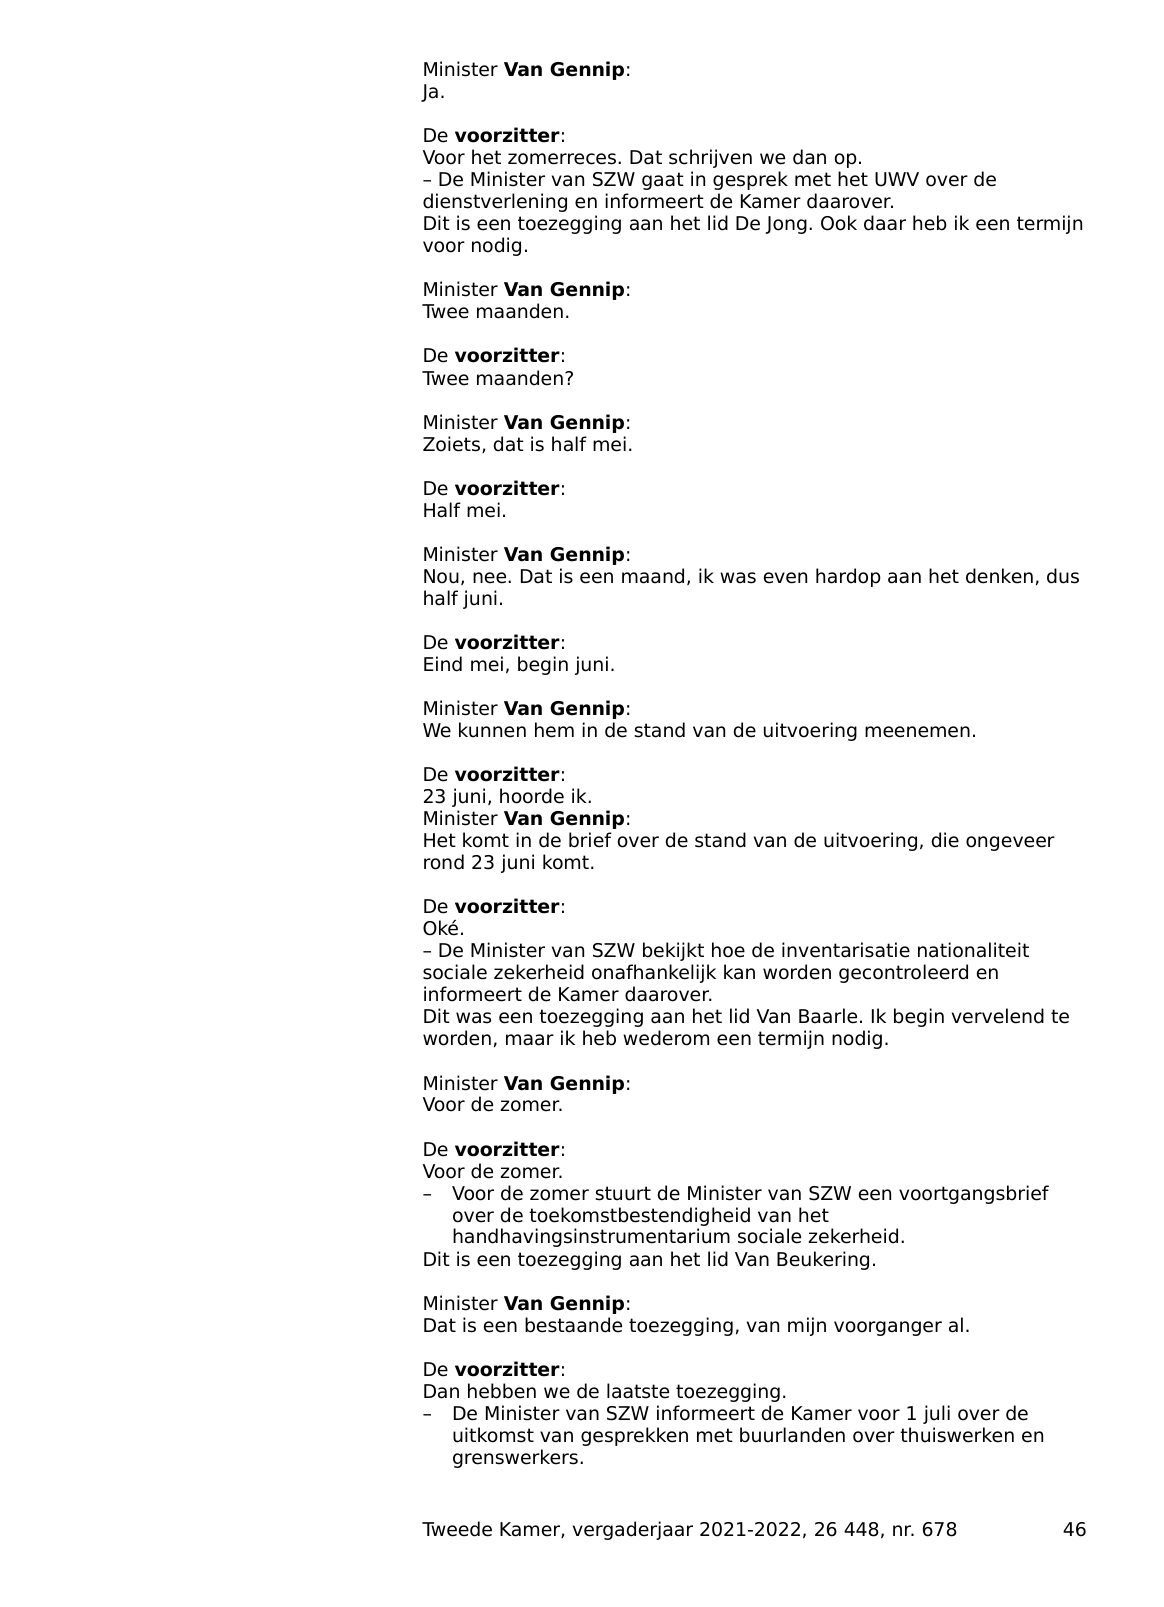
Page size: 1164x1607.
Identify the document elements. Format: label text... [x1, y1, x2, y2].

text We kunnen hem in de stand van de uitvoering meenemen. [422, 720, 1087, 742]
text De voorzitter: [422, 764, 1087, 786]
text Dan hebben we de laatste toezegging. [422, 1381, 1087, 1403]
text Minister Van Gennip: [422, 1293, 1087, 1314]
text De voorzitter: [422, 632, 1087, 654]
text De voorzitter: [422, 125, 1087, 147]
text Eind mei, begin juni. [422, 654, 1087, 676]
text Minister Van Gennip: [422, 698, 1087, 720]
text Twee maanden? [422, 367, 1087, 389]
text Voor de zomer. [422, 1161, 1087, 1182]
text Ja. [422, 81, 1087, 103]
text Minister Van Gennip: [422, 279, 1087, 301]
text Dit is een toezegging aan het lid Van Beukering. [422, 1248, 1087, 1270]
text Half mei. [422, 500, 1087, 522]
text Dat is een bestaande toezegging, van mijn voorganger al. [422, 1314, 1087, 1337]
text De voorzitter: [422, 345, 1087, 367]
text – Voor de zomer stuurt de Minister van SZW een voortgangsbrief over de toekomstbestendigheid van het handhavingsinstrumentarium sociale zekerheid. [422, 1182, 1087, 1248]
text De voorzitter: [422, 478, 1087, 500]
text De voorzitter: [422, 1359, 1087, 1381]
text Nou, nee. Dat is een maand, ik was even hardop aan het denken, dus half juni. [422, 566, 1087, 610]
text Minister Van Gennip: [422, 59, 1087, 81]
text Voor het zomerreces. Dat schrijven we dan op. [422, 147, 1087, 169]
text Minister Van Gennip: [422, 808, 1087, 830]
text Dit is een toezegging aan het lid De Jong. Ook daar heb ik een termijn voor nodig. [422, 213, 1087, 257]
text – De Minister van SZW bekijkt hoe de inventarisatie nationaliteit sociale zekerheid onafhankelijk kan worden gecontroleerd en informeert de Kamer daarover. [422, 940, 1087, 1006]
text Oké. [422, 918, 1087, 940]
text 23 juni, hoorde ik. [422, 786, 1087, 808]
text De voorzitter: [422, 1138, 1087, 1161]
text Minister Van Gennip: [422, 1072, 1087, 1094]
text Twee maanden. [422, 301, 1087, 323]
text De voorzitter: [422, 896, 1087, 918]
text Zoiets, dat is half mei. [422, 433, 1087, 456]
text Voor de zomer. [422, 1094, 1087, 1116]
text – De Minister van SZW gaat in gesprek met het UWV over de dienstverlening en informeert de Kamer daarover. [422, 169, 1087, 213]
text Minister Van Gennip: [422, 544, 1087, 566]
text Het komt in de brief over de stand van de uitvoering, die ongeveer rond 23 juni komt. [422, 830, 1087, 874]
text Minister Van Gennip: [422, 412, 1087, 433]
text – De Minister van SZW informeert de Kamer voor 1 juli over de uitkomst van gesprekken met buurlanden over thuiswerken en grenswerkers. [422, 1403, 1087, 1469]
text Dit was een toezegging aan het lid Van Baarle. Ik begin vervelend te worden, maar ik heb wederom een termijn nodig. [422, 1006, 1087, 1050]
